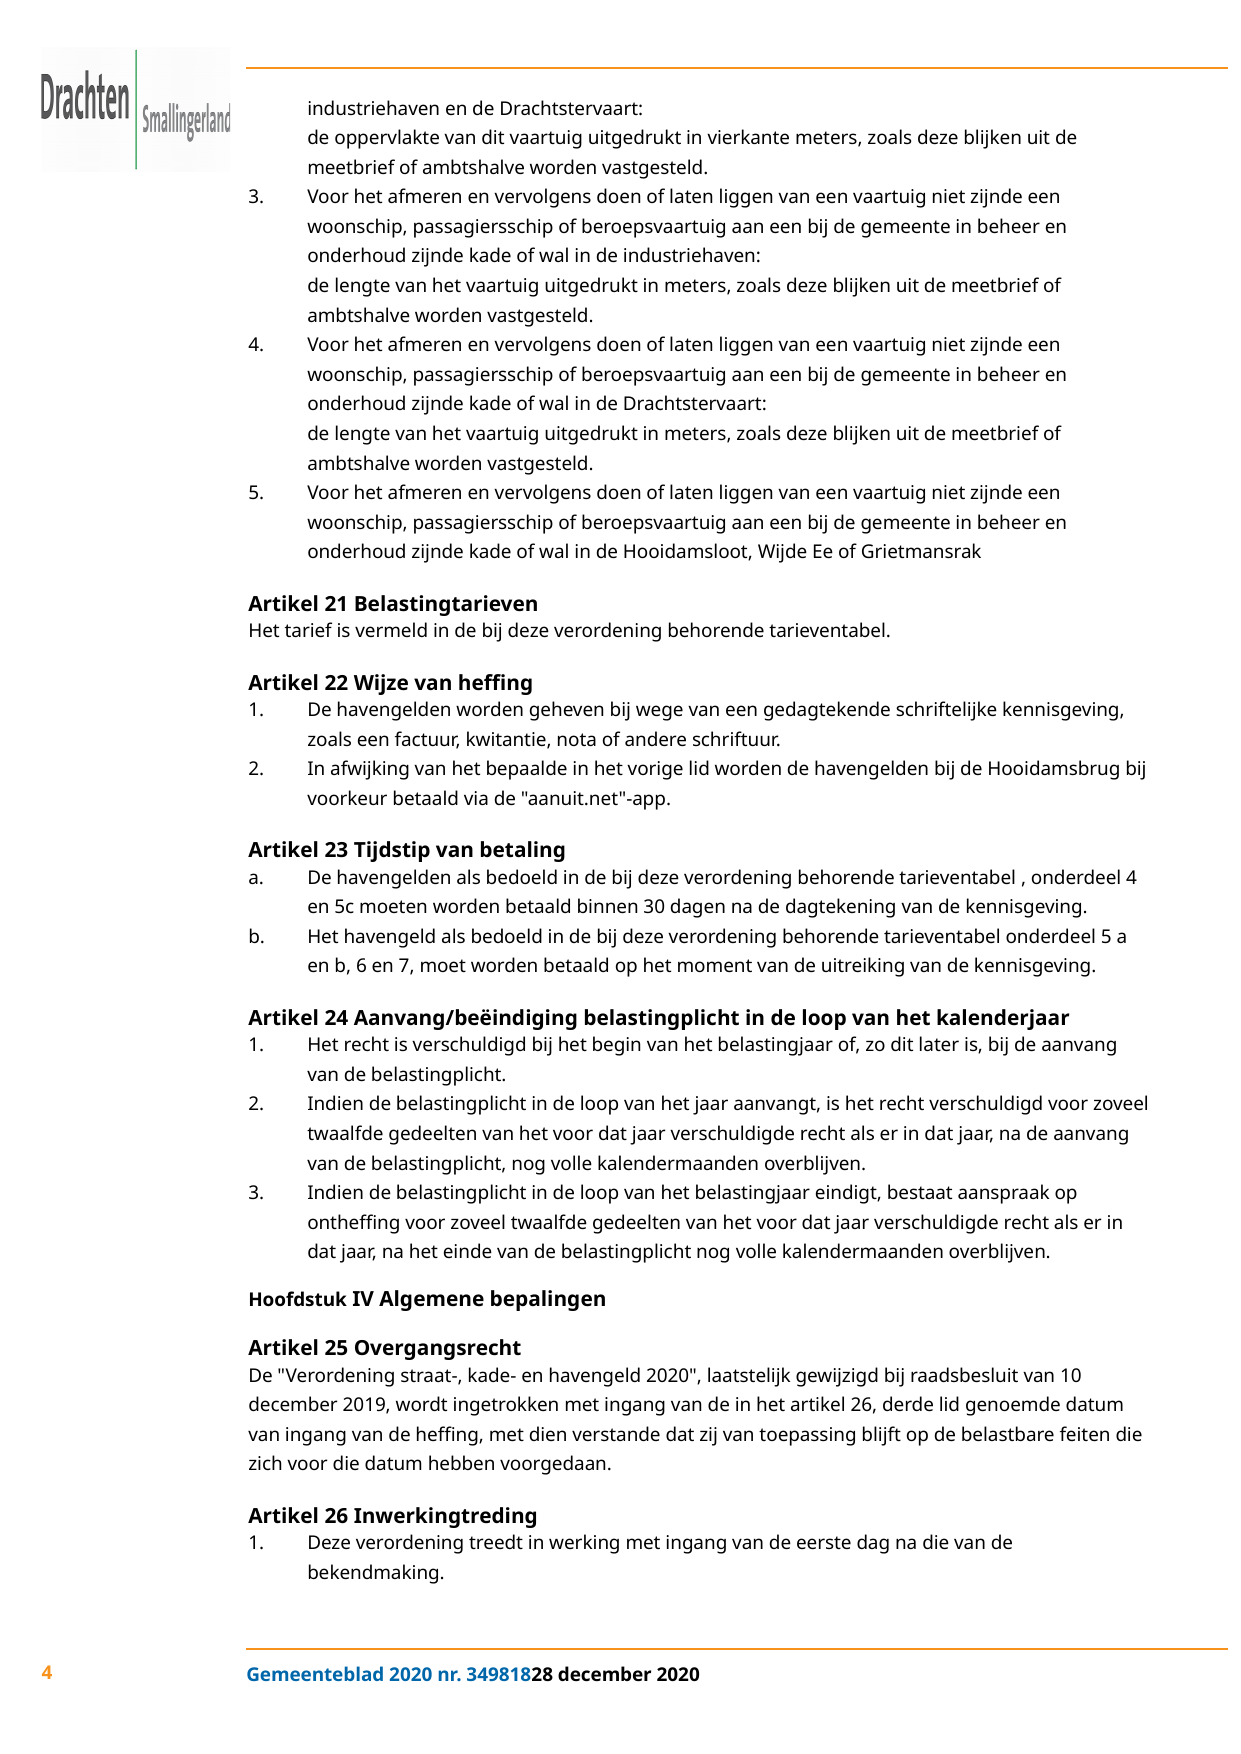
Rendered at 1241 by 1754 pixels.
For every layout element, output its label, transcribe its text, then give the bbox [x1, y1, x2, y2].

text Het tarief is vermeld in de bij deze verordening behorende tarieventabel. [248, 617, 1152, 643]
text Artikel 21 Belastingtarieven [248, 589, 1152, 617]
list Voor het afmeren en vervolgens doen of laten liggen van een vaartuig niet zijnde een woonschip, passagiersschip of beroepsvaartuig aan een bij de gemeente in beheer en onderhoud zijnde kade of wal in de Drachtstervaart: [248, 331, 1152, 416]
list industriehaven en de Drachtstervaart: [248, 95, 1152, 121]
list Voor het afmeren en vervolgens doen of laten liggen van een vaartuig niet zijnde een woonschip, passagiersschip of beroepsvaartuig aan een bij de gemeente in beheer en onderhoud zijnde kade of wal in de industriehaven: [248, 183, 1152, 268]
list Het recht is verschuldigd bij het begin van het belastingjaar of, zo dit later is, bij de aanvang van de belastingplicht. [248, 1031, 1152, 1087]
list In afwijking van het bepaalde in het vorige lid worden de havengelden bij de Hooidamsbrug bij voorkeur betaald via de "aanuit.net"-app. [248, 755, 1152, 811]
list de lengte van het vaartuig uitgedrukt in meters, zoals deze blijken uit de meetbrief of ambtshalve worden vastgesteld. [248, 272, 1152, 328]
list Voor het afmeren en vervolgens doen of laten liggen van een vaartuig niet zijnde een woonschip, passagiersschip of beroepsvaartuig aan een bij de gemeente in beheer en onderhoud zijnde kade of wal in de Hooidamsloot, Wijde Ee of Grietmansrak [248, 479, 1152, 564]
list De havengelden als bedoeld in de bij deze verordening behorende tarieventabel , onderdeel 4 en 5c moeten worden betaald binnen 30 dagen na de dagtekening van de kennisgeving. [248, 864, 1152, 919]
text Artikel 26 Inwerkingtreding [248, 1501, 1152, 1529]
text Hoofdstuk IV Algemene bepalingen [248, 1284, 1152, 1313]
list Indien de belastingplicht in de loop van het jaar aanvangt, is het recht verschuldigd voor zoveel twaalfde gedeelten van het voor dat jaar verschuldigde recht als er in dat jaar, na de aanvang van de belastingplicht, nog volle kalendermaanden overblijven. [248, 1091, 1152, 1176]
text De "Verordening straat-, kade- en havengeld 2020", laatstelijk gewijzigd bij raadsbesluit van 10 december 2019, wordt ingetrokken met ingang van de in het artikel 26, derde lid genoemde datum van ingang van de heffing, met dien verstande dat zij van toepassing blijft op de belastbare feiten die zich voor die datum hebben voorgedaan. [248, 1362, 1152, 1476]
list de oppervlakte van dit vaartuig uitgedrukt in vierkante meters, zoals deze blijken uit de meetbrief of ambtshalve worden vastgesteld. [248, 124, 1152, 180]
list Het havengeld als bedoeld in de bij deze verordening behorende tarieventabel onderdeel 5 a en b, 6 en 7, moet worden betaald op het moment van de uitreiking van de kennisgeving. [248, 923, 1152, 978]
list De havengelden worden geheven bij wege van een gedagtekende schriftelijke kennisgeving, zoals een factuur, kwitantie, nota of andere schriftuur. [248, 696, 1152, 752]
picture [41, 47, 231, 172]
text Artikel 22 Wijze van heffing [248, 668, 1152, 696]
list de lengte van het vaartuig uitgedrukt in meters, zoals deze blijken uit de meetbrief of ambtshalve worden vastgesteld. [248, 420, 1152, 476]
text Artikel 24 Aanvang/beëindiging belastingplicht in de loop van het kalenderjaar [248, 1003, 1152, 1031]
text Artikel 23 Tijdstip van betaling [248, 835, 1152, 864]
list Deze verordening treedt in werking met ingang van de eerste dag na die van de bekendmaking. [248, 1529, 1152, 1585]
text Artikel 25 Overgangsrecht [248, 1333, 1152, 1362]
list Indien de belastingplicht in de loop van het belastingjaar eindigt, bestaat aanspraak op ontheffing voor zoveel twaalfde gedeelten van het voor dat jaar verschuldigde recht als er in dat jaar, na het einde van de belastingplicht nog volle kalendermaanden overblijven. [248, 1179, 1152, 1264]
